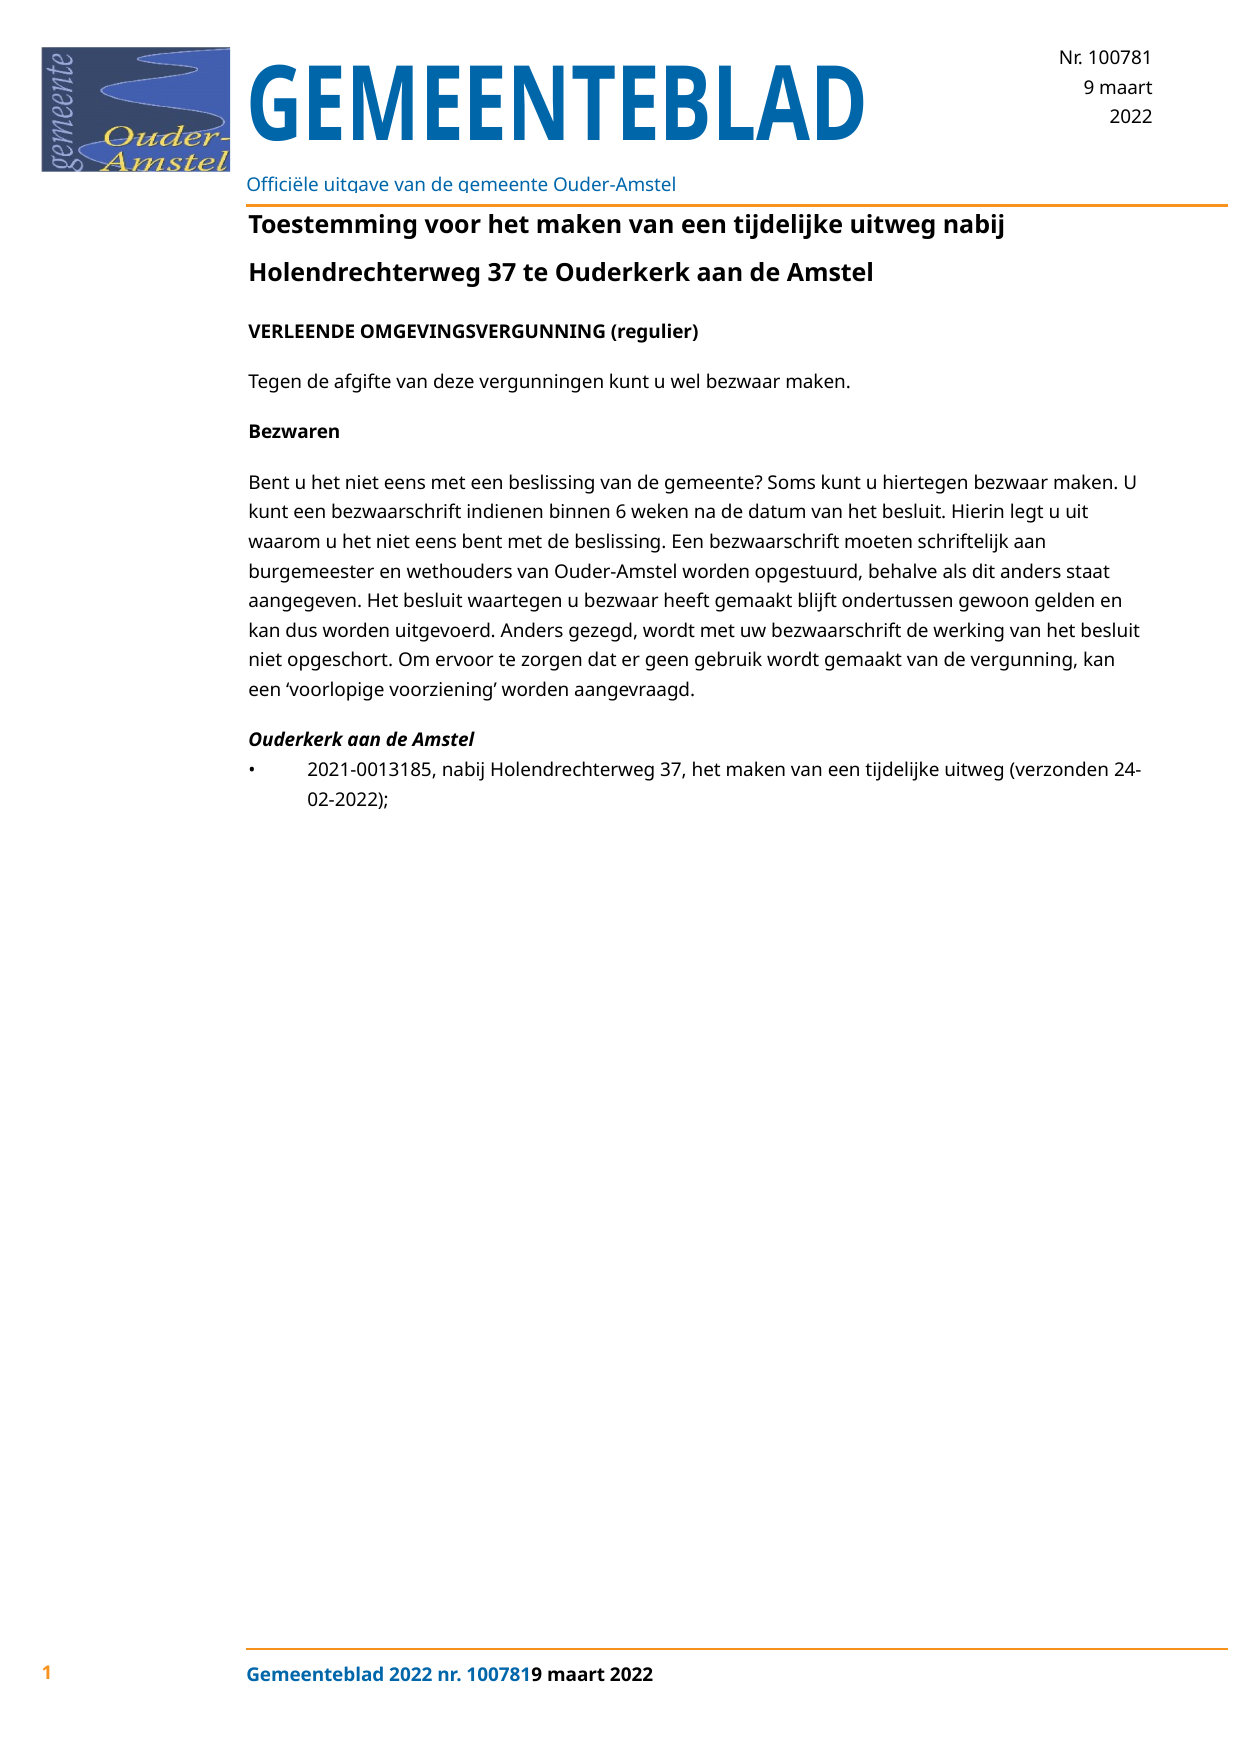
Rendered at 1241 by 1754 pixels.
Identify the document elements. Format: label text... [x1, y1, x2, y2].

text Tegen de afgifte van deze vergunningen kunt u wel bezwaar maken. [248, 368, 1152, 394]
text VERLEENDE OMGEVINGSVERGUNNING (regulier) [248, 318, 1152, 344]
picture [41, 47, 231, 172]
text Ouderkerk aan de Amstel [248, 727, 1152, 752]
text Toestemming voor het maken van een tijdelijke uitweg nabij Holendrechterweg 37 te Ouderkerk aan de Amstel [248, 207, 1152, 288]
list 2021-0013185, nabij Holendrechterweg 37, het maken van een tijdelijke uitweg (verzonden 24-02-2022); [248, 756, 1152, 812]
text Bezwaren [248, 419, 1152, 444]
text Bent u het niet eens met een beslissing van de gemeente? Soms kunt u hiertegen bezwaar maken. U kunt een bezwaarschrift indienen binnen 6 weken na de datum van het besluit. Hierin legt u uit waarom u het niet eens bent met de beslissing. Een bezwaarschrift moeten schriftelijk aan burgemeester en wethouders van Ouder-Amstel worden opgestuurd, behalve als dit anders staat aangegeven. Het besluit waartegen u bezwaar heeft gemaakt blijft ondertussen gewoon gelden en kan dus worden uitgevoerd. Anders gezegd, wordt met uw bezwaarschrift de werking van het besluit niet opgeschort. Om ervoor te zorgen dat er geen gebruik wordt gemaakt van de vergunning, kan een ‘voorlopige voorziening’ worden aangevraagd. [248, 469, 1152, 702]
